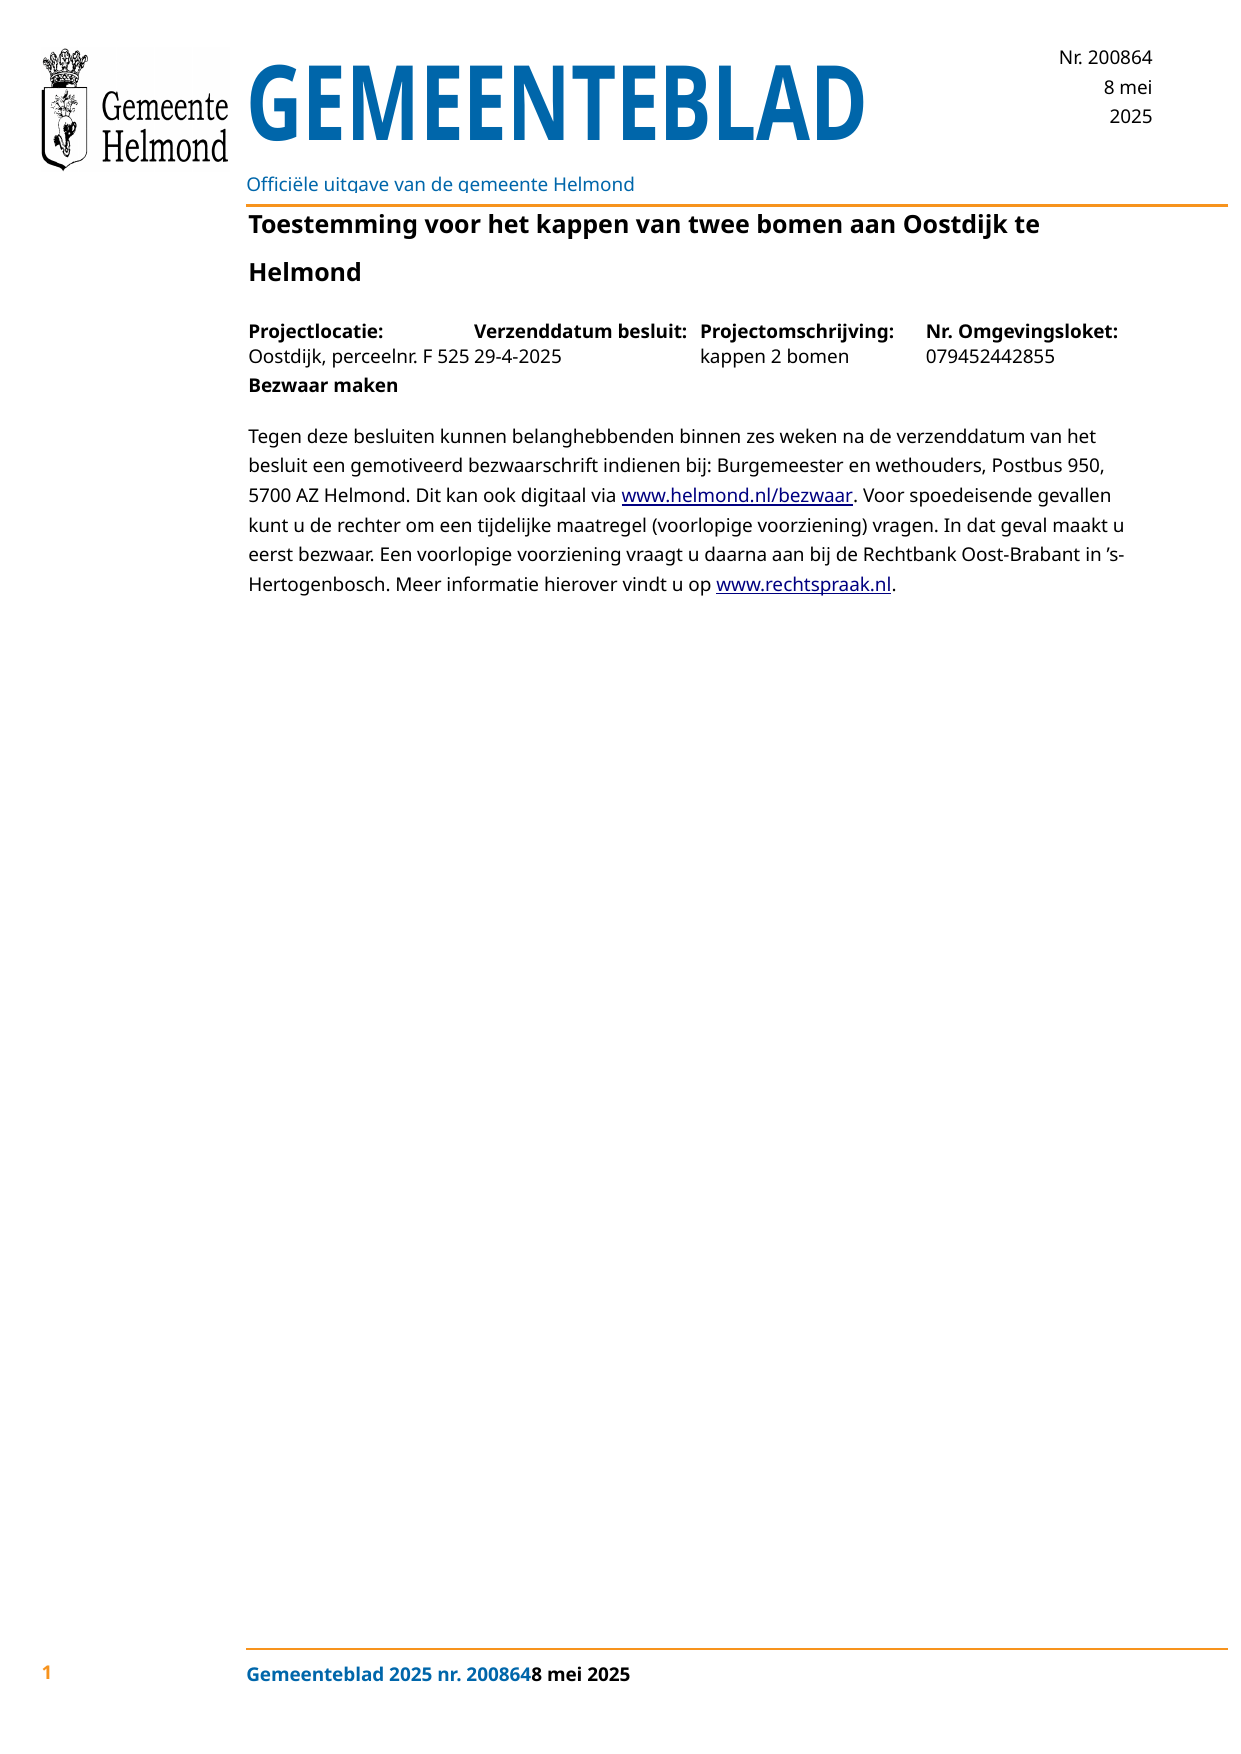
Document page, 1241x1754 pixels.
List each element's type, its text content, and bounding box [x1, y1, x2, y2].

table_cell Oostdijk, perceelnr. F 525 [248, 344, 474, 369]
table_cell kappen 2 bomen [700, 344, 926, 369]
table_cell 29-4-2025 [474, 344, 700, 369]
text Tegen deze besluiten kunnen belanghebbenden binnen zes weken na de verzenddatum van het besluit een gemotiveerd bezwaarschrift indienen bij: Burgemeester en wethouders, Postbus 950, 5700 AZ Helmond. Dit kan ook digitaal via www.helmond.nl/bezwaar. Voor spoedeisende gevallen kunt u de rechter om een tijdelijke maatregel (voorlopige voorziening) vragen. In dat geval maakt u eerst bezwaar. Een voorlopige voorziening vraagt u daarna aan bij de Rechtbank Oost-Brabant in ’s-Hertogenbosch. Meer informatie hierover vindt u op www.rechtspraak.nl. [248, 423, 1152, 597]
table_header Nr. Omgevingsloket: [926, 318, 1152, 344]
text Bezwaar maken [248, 373, 1152, 398]
picture [41, 47, 231, 172]
table_header Projectomschrijving: [700, 318, 926, 344]
table_header Projectlocatie: [248, 318, 474, 344]
table_cell 079452442855 [926, 344, 1152, 369]
text Toestemming voor het kappen van twee bomen aan Oostdijk te Helmond [248, 207, 1152, 288]
table_header Verzenddatum besluit: [474, 318, 700, 344]
